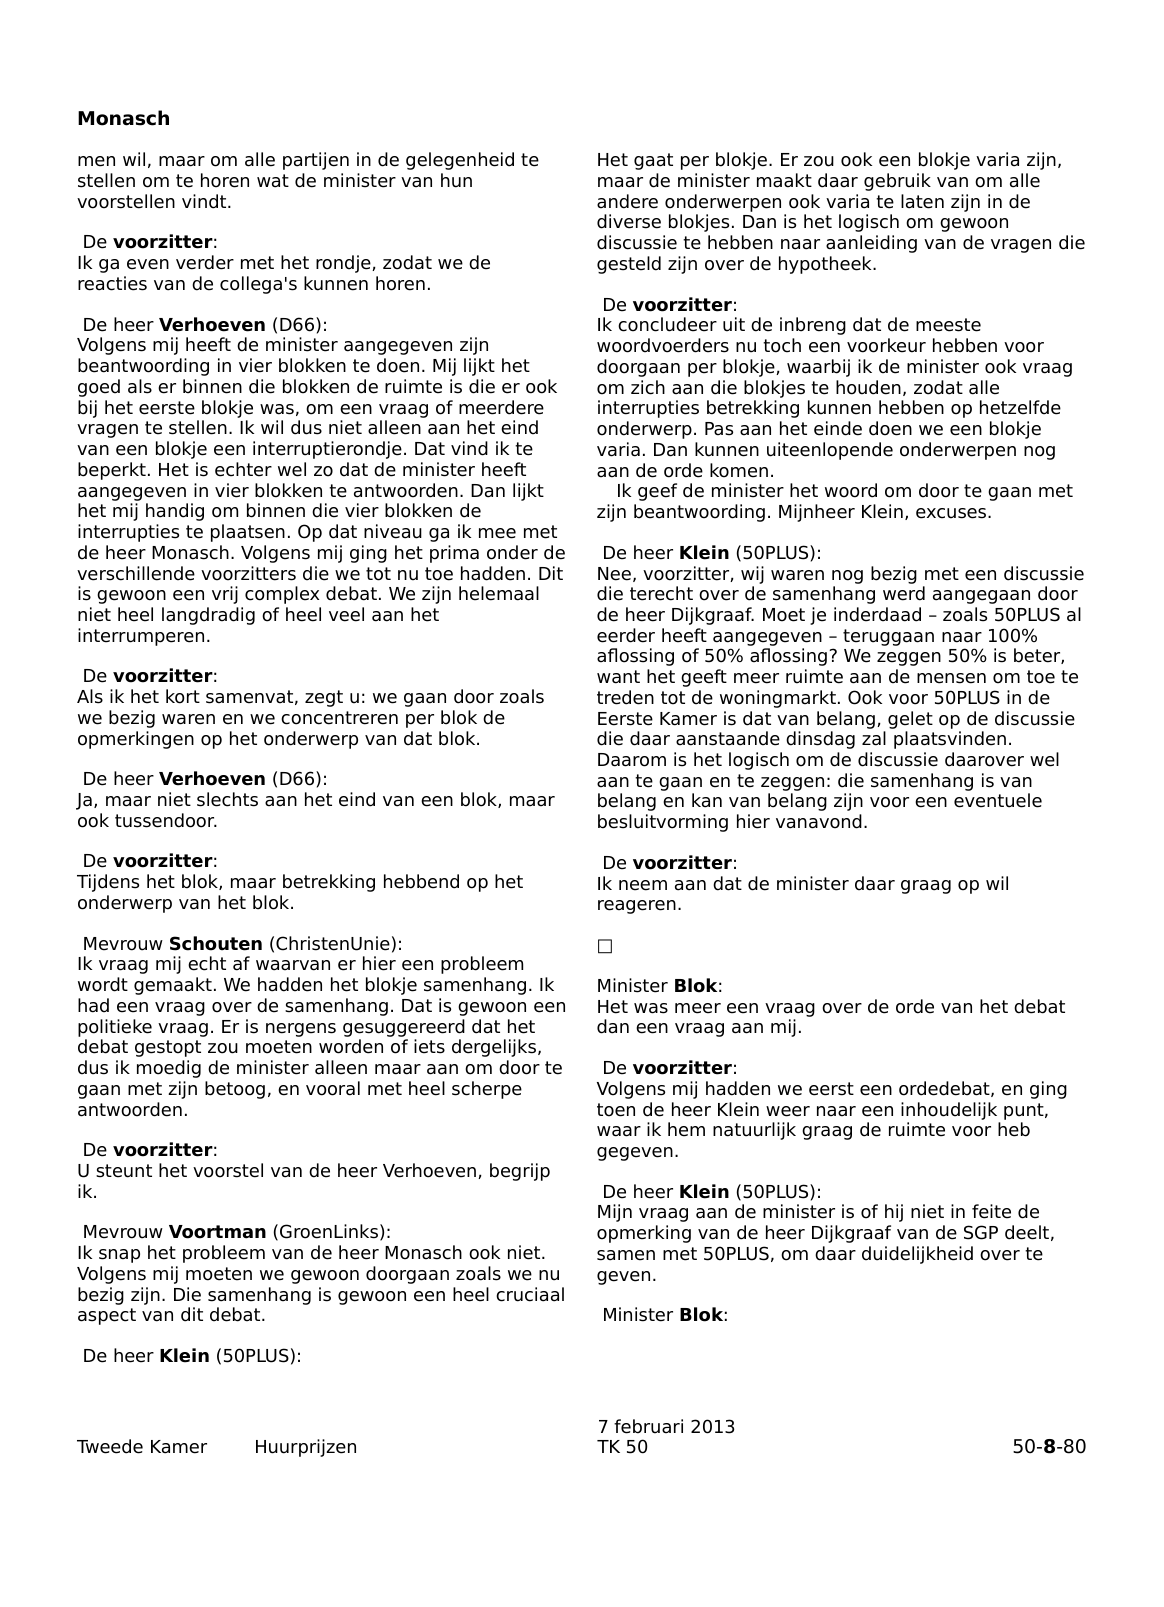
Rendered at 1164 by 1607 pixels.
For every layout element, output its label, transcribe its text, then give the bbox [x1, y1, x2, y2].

text Mevrouw Schouten (ChristenUnie): [77, 933, 567, 954]
text Nee, voorzitter, wij waren nog bezig met een discussie die terecht over de samenhang werd aangegaan door de heer Dijkgraaf. Moet je inderdaad – zoals 50PLUS al eerder heeft aangegeven – teruggaan naar 100% aflossing of 50% aflossing? We zeggen 50% is beter, want het geeft meer ruimte aan de mensen om toe te treden tot de woningmarkt. Ook voor 50PLUS in de Eerste Kamer is dat van belang, gelet op de discussie die daar aanstaande dinsdag zal plaatsvinden. Daarom is het logisch om de discussie daarover wel aan te gaan en te zeggen: die samenhang is van belang en kan van belang zijn voor een eventuele besluitvorming hier vanavond. [596, 563, 1087, 833]
text Minister Blok: [596, 1305, 1087, 1326]
text Mevrouw Voortman (GroenLinks): [77, 1222, 567, 1243]
text Mijn vraag aan de minister is of hij niet in feite de opmerking van de heer Dijkgraaf van de SGP deelt, samen met 50PLUS, om daar duidelijkheid over te geven. [596, 1202, 1087, 1285]
text U steunt het voorstel van de heer Verhoeven, begrijp ik. [77, 1161, 567, 1202]
text De voorzitter: [596, 1058, 1087, 1079]
text Minister Blok: [596, 976, 1087, 996]
text Volgens mij hadden we eerst een ordedebat, en ging toen de heer Klein weer naar een inhoudelijk punt, waar ik hem natuurlijk graag de ruimte voor heb gegeven. [596, 1079, 1087, 1162]
text Ik geef de minister het woord om door te gaan met zijn beantwoording. Mijnheer Klein, excuses. [596, 481, 1087, 523]
text De voorzitter: [77, 232, 567, 253]
text De heer Klein (50PLUS): [596, 1182, 1087, 1202]
text Volgens mij heeft de minister aangegeven zijn beantwoording in vier blokken te doen. Mij lijkt het goed als er binnen die blokken de ruimte is die er ook bij het eerste blokje was, om een vraag of meerdere vragen te stellen. Ik wil dus niet alleen aan het eind van een blokje een interruptierondje. Dat vind ik te beperkt. Het is echter wel zo dat de minister heeft aangegeven in vier blokken te antwoorden. Dan lijkt het mij handig om binnen die vier blokken de interrupties te plaatsen. Op dat niveau ga ik mee met de heer Monasch. Volgens mij ging het prima onder de verschillende voorzitters die we tot nu toe hadden. Dit is gewoon een vrij complex debat. We zijn helemaal niet heel langdradig of heel veel aan het interrumperen. [77, 335, 567, 646]
text De voorzitter: [596, 853, 1087, 873]
text De heer Verhoeven (D66): [77, 314, 567, 335]
text De voorzitter: [77, 666, 567, 687]
text Ik ga even verder met het rondje, zodat we de reacties van de collega's kunnen horen. [77, 253, 567, 294]
text Als ik het kort samenvat, zegt u: we gaan door zoals we bezig waren en we concentreren per blok de opmerkingen op het onderwerp van dat blok. [77, 687, 567, 749]
text □ [596, 935, 1087, 956]
text Het was meer een vraag over de orde van het debat dan een vraag aan mij. [596, 996, 1087, 1038]
text De voorzitter: [77, 1140, 567, 1161]
text Ja, maar niet slechts aan het eind van een blok, maar ook tussendoor. [77, 790, 567, 831]
text De heer Klein (50PLUS): [77, 1346, 567, 1367]
text Ik vraag mij echt af waarvan er hier een probleem wordt gemaakt. We hadden het blokje samenhang. Ik had een vraag over de samenhang. Dat is gewoon een politieke vraag. Er is nergens gesuggereerd dat het debat gestopt zou moeten worden of iets dergelijks, dus ik moedig de minister alleen maar aan om door te gaan met zijn betoog, en vooral met heel scherpe antwoorden. [77, 954, 567, 1120]
text De voorzitter: [596, 294, 1087, 315]
text De heer Klein (50PLUS): [596, 543, 1087, 563]
text men wil, maar om alle partijen in de gelegenheid te stellen om te horen wat de minister van hun voorstellen vindt. [77, 150, 567, 212]
text Tijdens het blok, maar betrekking hebbend op het onderwerp van het blok. [77, 872, 567, 913]
text De voorzitter: [77, 851, 567, 872]
text Ik snap het probleem van de heer Monasch ook niet. Volgens mij moeten we gewoon doorgaan zoals we nu bezig zijn. Die samenhang is gewoon een heel cruciaal aspect van dit debat. [77, 1243, 567, 1326]
text Ik concludeer uit de inbreng dat de meeste woordvoerders nu toch een voorkeur hebben voor doorgaan per blokje, waarbij ik de minister ook vraag om zich aan die blokjes te houden, zodat alle interrupties betrekking kunnen hebben op hetzelfde onderwerp. Pas aan het einde doen we een blokje varia. Dan kunnen uiteenlopende onderwerpen nog aan de orde komen. [596, 315, 1087, 481]
text De heer Verhoeven (D66): [77, 769, 567, 790]
text Ik neem aan dat de minister daar graag op wil reageren. [596, 873, 1087, 915]
text Het gaat per blokje. Er zou ook een blokje varia zijn, maar de minister maakt daar gebruik van om alle andere onderwerpen ook varia te laten zijn in de diverse blokjes. Dan is het logisch om gewoon discussie te hebben naar aanleiding van de vragen die gesteld zijn over de hypotheek. [596, 150, 1087, 274]
